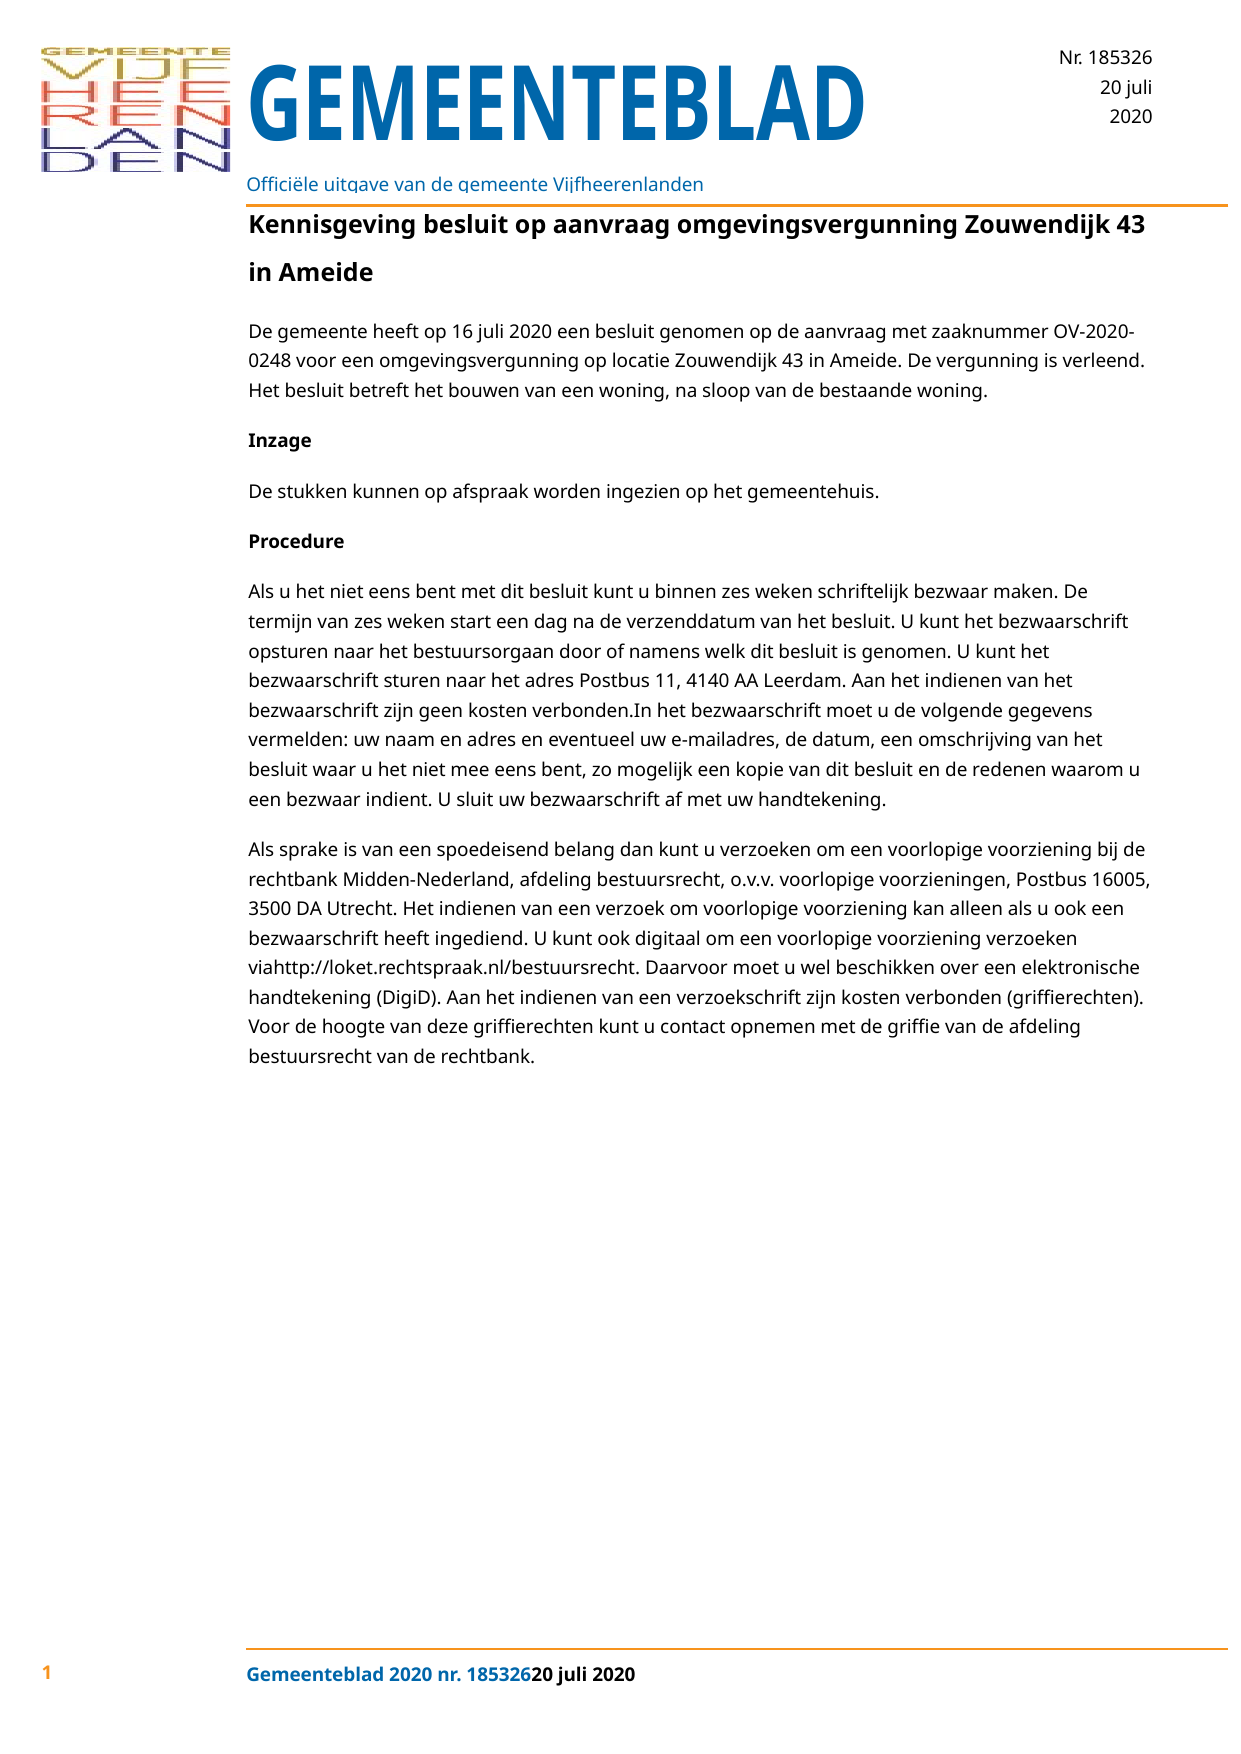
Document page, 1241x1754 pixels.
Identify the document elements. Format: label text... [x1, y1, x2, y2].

text Als u het niet eens bent met dit besluit kunt u binnen zes weken schriftelijk bezwaar maken. De termijn van zes weken start een dag na de verzenddatum van het besluit. U kunt het bezwaarschrift opsturen naar het bestuursorgaan door of namens welk dit besluit is genomen. U kunt het bezwaarschrift sturen naar het adres Postbus 11, 4140 AA Leerdam. Aan het indienen van het bezwaarschrift zijn geen kosten verbonden.In het bezwaarschrift moet u de volgende gegevens vermelden: uw naam en adres en eventueel uw e-mailadres, de datum, een omschrijving van het besluit waar u het niet mee eens bent, zo mogelijk een kopie van dit besluit en de redenen waarom u een bezwaar indient. U sluit uw bezwaarschrift af met uw handtekening. [248, 579, 1152, 812]
text Kennisgeving besluit op aanvraag omgevingsvergunning Zouwendijk 43 in Ameide [248, 207, 1152, 288]
text De stukken kunnen op afspraak worden ingezien op het gemeentehuis. [248, 478, 1152, 504]
text Als sprake is van een spoedeisend belang dan kunt u verzoeken om een voorlopige voorziening bij de rechtbank Midden-Nederland, afdeling bestuursrecht, o.v.v. voorlopige voorzieningen, Postbus 16005, 3500 DA Utrecht. Het indienen van een verzoek om voorlopige voorziening kan alleen als u ook een bezwaarschrift heeft ingediend. U kunt ook digitaal om een voorlopige voorziening verzoeken viahttp://loket.rechtspraak.nl/bestuursrecht. Daarvoor moet u wel beschikken over een elektronische handtekening (DigiD). Aan het indienen van een verzoekschrift zijn kosten verbonden (griffierechten). Voor de hoogte van deze griffierechten kunt u contact opnemen met de griffie van de afdeling bestuursrecht van de rechtbank. [248, 836, 1152, 1069]
picture [41, 47, 231, 172]
text De gemeente heeft op 16 juli 2020 een besluit genomen op de aanvraag met zaaknummer OV-2020-0248 voor een omgevingsvergunning op locatie Zouwendijk 43 in Ameide. De vergunning is verleend. Het besluit betreft het bouwen van een woning, na sloop van de bestaande woning. [248, 318, 1152, 403]
text Procedure [248, 528, 1152, 554]
text Inzage [248, 427, 1152, 453]
